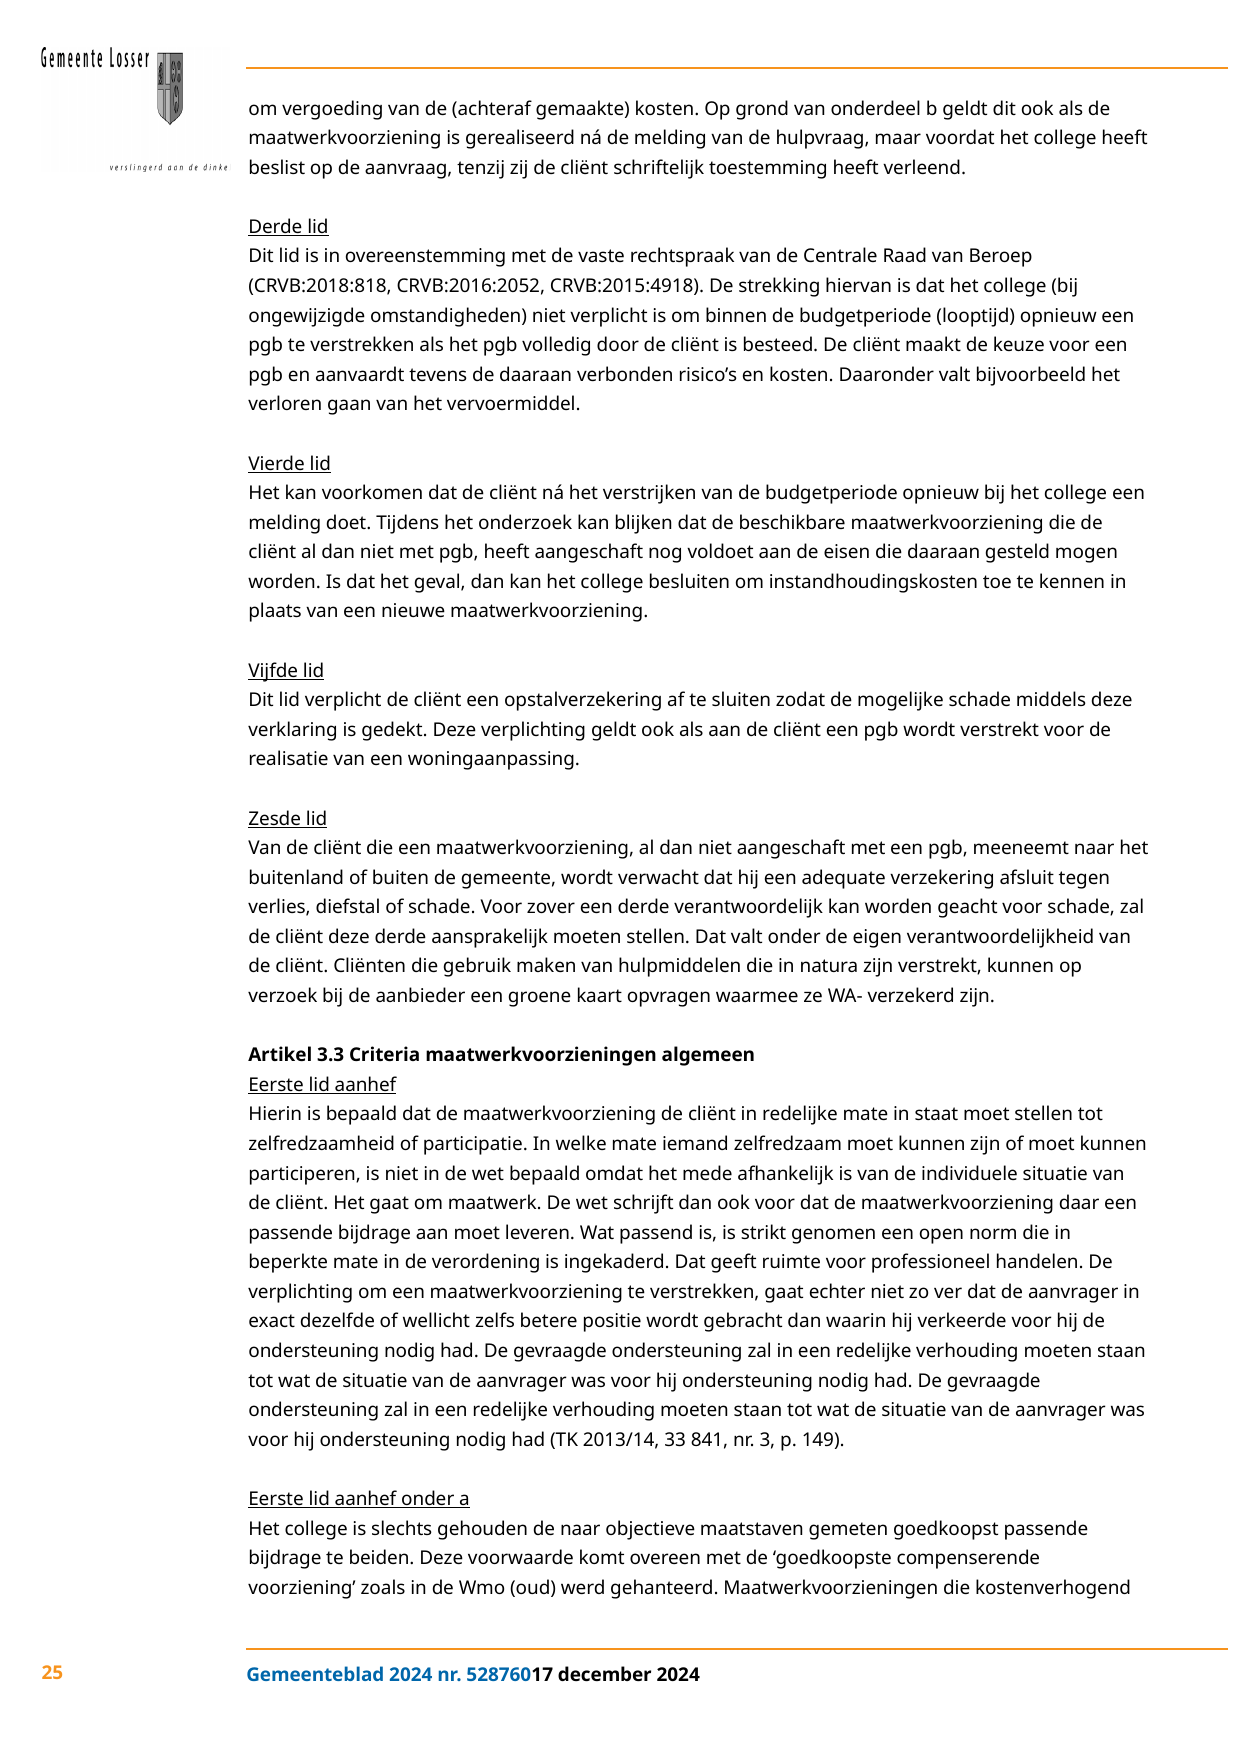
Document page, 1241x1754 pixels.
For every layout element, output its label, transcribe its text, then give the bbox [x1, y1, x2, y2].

text Hierin is bepaald dat de maatwerkvoorziening de cliënt in redelijke mate in staat moet stellen tot zelfredzaamheid of participatie. In welke mate iemand zelfredzaam moet kunnen zijn of moet kunnen participeren, is niet in de wet bepaald omdat het mede afhankelijk is van de individuele situatie van de cliënt. Het gaat om maatwerk. De wet schrijft dan ook voor dat de maatwerkvoorziening daar een passende bijdrage aan moet leveren. Wat passend is, is strikt genomen een open norm die in beperkte mate in de verordening is ingekaderd. Dat geeft ruimte voor professioneel handelen. De verplichting om een maatwerkvoorziening te verstrekken, gaat echter niet zo ver dat de aanvrager in exact dezelfde of wellicht zelfs betere positie wordt gebracht dan waarin hij verkeerde voor hij de ondersteuning nodig had. De gevraagde ondersteuning zal in een redelijke verhouding moeten staan tot wat de situatie van de aanvrager was voor hij ondersteuning nodig had. De gevraagde ondersteuning zal in een redelijke verhouding moeten staan tot wat de situatie van de aanvrager was voor hij ondersteuning nodig had (TK 2013/14, 33 841, nr. 3, p. 149). [248, 1101, 1152, 1452]
text Van de cliënt die een maatwerkvoorziening, al dan niet aangeschaft met een pgb, meeneemt naar het buitenland of buiten de gemeente, wordt verwacht dat hij een adequate verzekering afsluit tegen verlies, diefstal of schade. Voor zover een derde verantwoordelijk kan worden geacht voor schade, zal de cliënt deze derde aansprakelijk moeten stellen. Dat valt onder de eigen verantwoordelijkheid van de cliënt. Cliënten die gebruik maken van hulpmiddelen die in natura zijn verstrekt, kunnen op verzoek bij de aanbieder een groene kaart opvragen waarmee ze WA- verzekerd zijn. [248, 834, 1152, 1008]
text Het kan voorkomen dat de cliënt ná het verstrijken van de budgetperiode opnieuw bij het college een melding doet. Tijdens het onderzoek kan blijken dat de beschikbare maatwerkvoorziening die de cliënt al dan niet met pgb, heeft aangeschaft nog voldoet aan de eisen die daaraan gesteld mogen worden. Is dat het geval, dan kan het college besluiten om instandhoudingskosten toe te kennen in plaats van een nieuwe maatwerkvoorziening. [248, 479, 1152, 623]
text Het college is slechts gehouden de naar objectieve maatstaven gemeten goedkoopst passende bijdrage te beiden. Deze voorwaarde komt overeen met de ‘goedkoopste compenserende voorziening’ zoals in de Wmo (oud) werd gehanteerd. Maatwerkvoorzieningen die kostenverhogend [248, 1515, 1152, 1600]
picture [41, 47, 231, 172]
text Artikel 3.3 Criteria maatwerkvoorzieningen algemeen [248, 1041, 1152, 1067]
text Dit lid verplicht de cliënt een opstalverzekering af te sluiten zodat de mogelijke schade middels deze verklaring is gedekt. Deze verplichting geldt ook als aan de cliënt een pgb wordt verstrekt voor de realisatie van een woningaanpassing. [248, 686, 1152, 771]
text Zesde lid [248, 805, 1152, 831]
text Vierde lid [248, 450, 1152, 476]
text Vijfde lid [248, 657, 1152, 683]
text Eerste lid aanhef onder a [248, 1485, 1152, 1511]
text om vergoeding van de (achteraf gemaakte) kosten. Op grond van onderdeel b geldt dit ook als de maatwerkvoorziening is gerealiseerd ná de melding van de hulpvraag, maar voordat het college heeft beslist op de aanvraag, tenzij zij de cliënt schriftelijk toestemming heeft verleend. [248, 95, 1152, 180]
text Dit lid is in overeenstemming met de vaste rechtspraak van de Centrale Raad van Beroep (CRVB:2018:818, CRVB:2016:2052, CRVB:2015:4918). De strekking hiervan is dat het college (bij ongewijzigde omstandigheden) niet verplicht is om binnen de budgetperiode (looptijd) opnieuw een pgb te verstrekken als het pgb volledig door de cliënt is besteed. De cliënt maakt de keuze voor een pgb en aanvaardt tevens de daaraan verbonden risico’s en kosten. Daaronder valt bijvoorbeeld het verloren gaan van het vervoermiddel. [248, 243, 1152, 416]
text Derde lid [248, 213, 1152, 239]
text Eerste lid aanhef [248, 1071, 1152, 1097]
